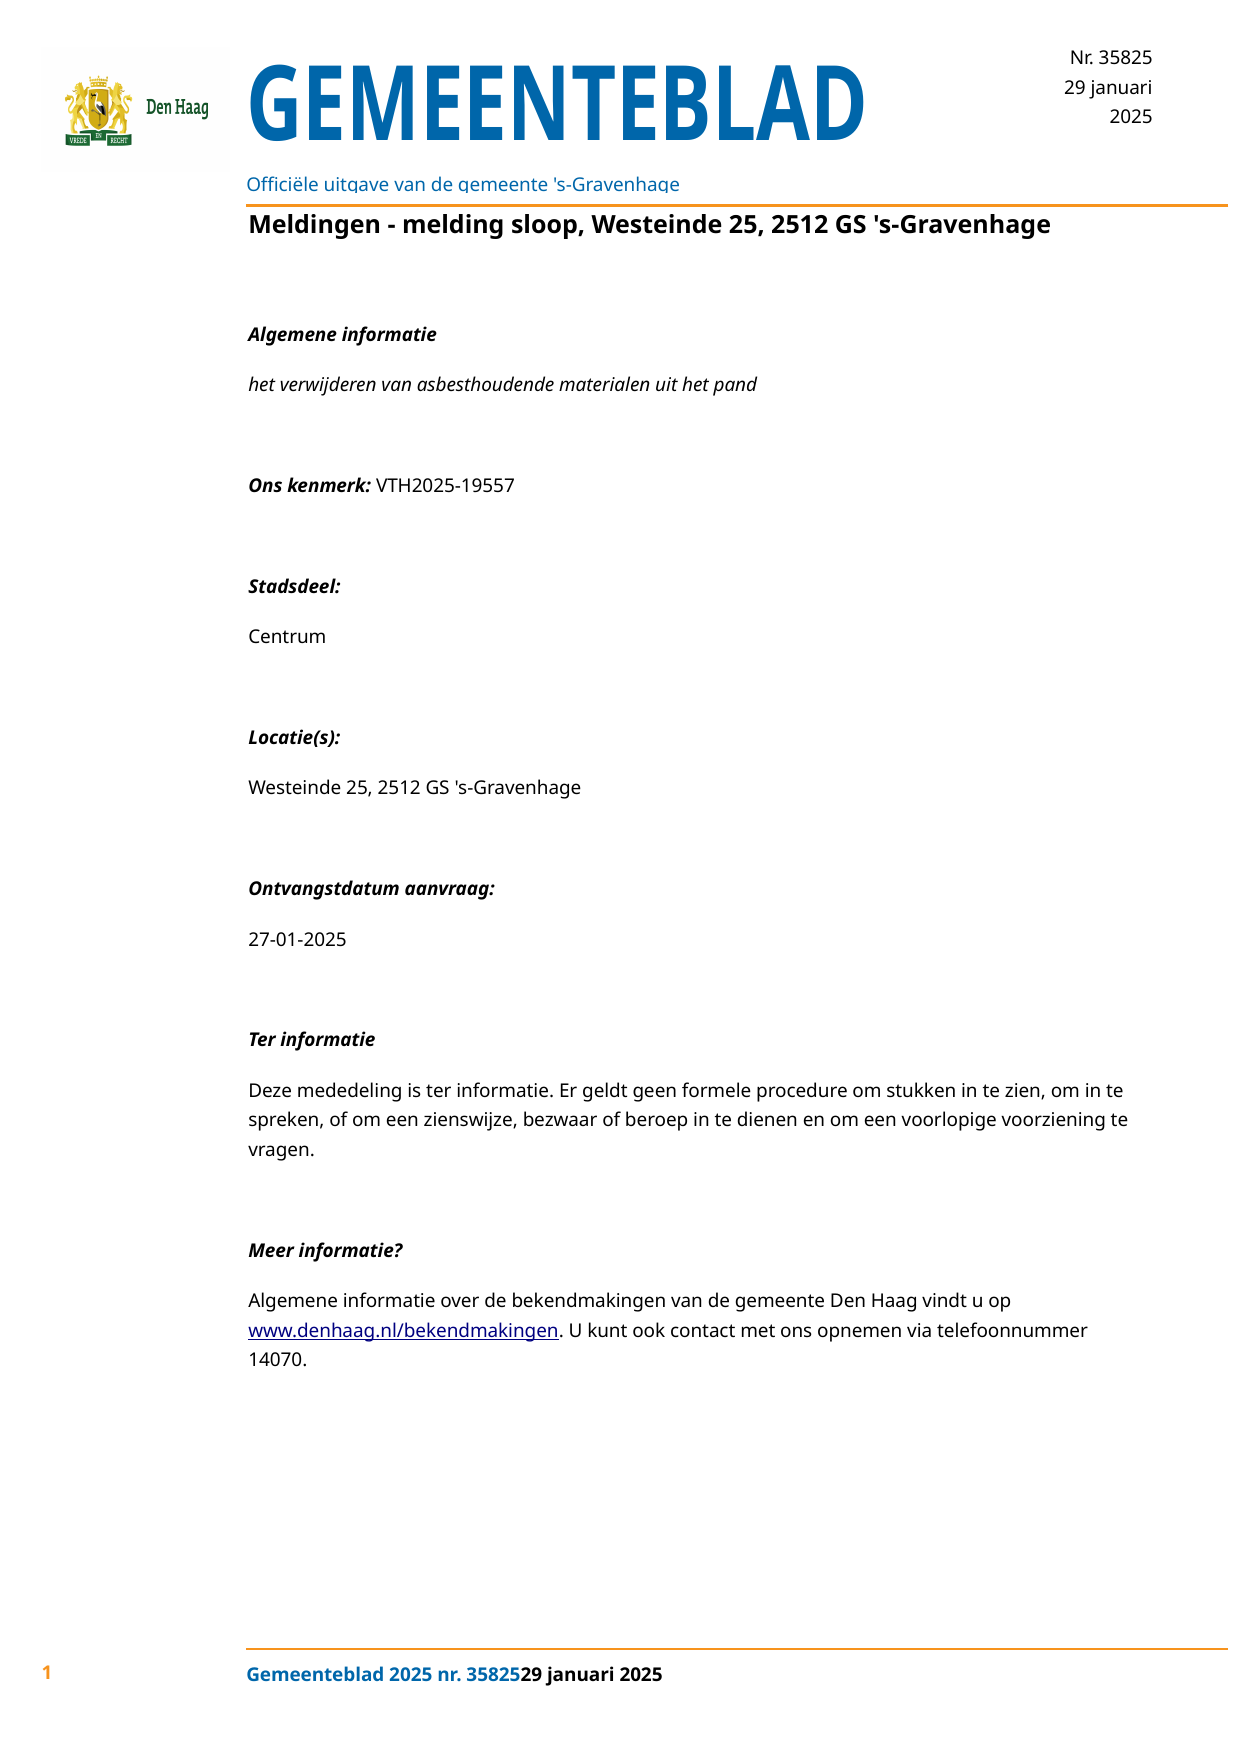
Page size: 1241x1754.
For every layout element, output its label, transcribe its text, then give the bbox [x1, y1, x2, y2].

text Algemene informatie over de bekendmakingen van de gemeente Den Haag vindt u op www.denhaag.nl/bekendmakingen. U kunt ook contact met ons opnemen via telefoonnummer 14070. [248, 1287, 1152, 1372]
text Locatie(s): [248, 724, 1152, 750]
text Westeinde 25, 2512 GS 's-Gravenhage [248, 774, 1152, 800]
text Ontvangstdatum aanvraag: [248, 875, 1152, 901]
text Meldingen - melding sloop, Westeinde 25, 2512 GS 's-Gravenhage [248, 207, 1152, 241]
text Stadsdeel: [248, 573, 1152, 598]
text 27-01-2025 [248, 926, 1152, 951]
text Deze mededeling is ter informatie. Er geldt geen formele procedure om stukken in te zien, om in te spreken, of om een zienswijze, bezwaar of beroep in te dienen en om een voorlopige voorziening te vragen. [248, 1077, 1152, 1162]
text het verwijderen van asbesthoudende materialen uit het pand [248, 371, 1152, 397]
text Meer informatie? [248, 1237, 1152, 1263]
text Ter informatie [248, 1027, 1152, 1052]
picture [41, 47, 231, 172]
text Centrum [248, 623, 1152, 649]
text Ons kenmerk: VTH2025-19557 [248, 472, 1152, 498]
text Algemene informatie [248, 321, 1152, 346]
